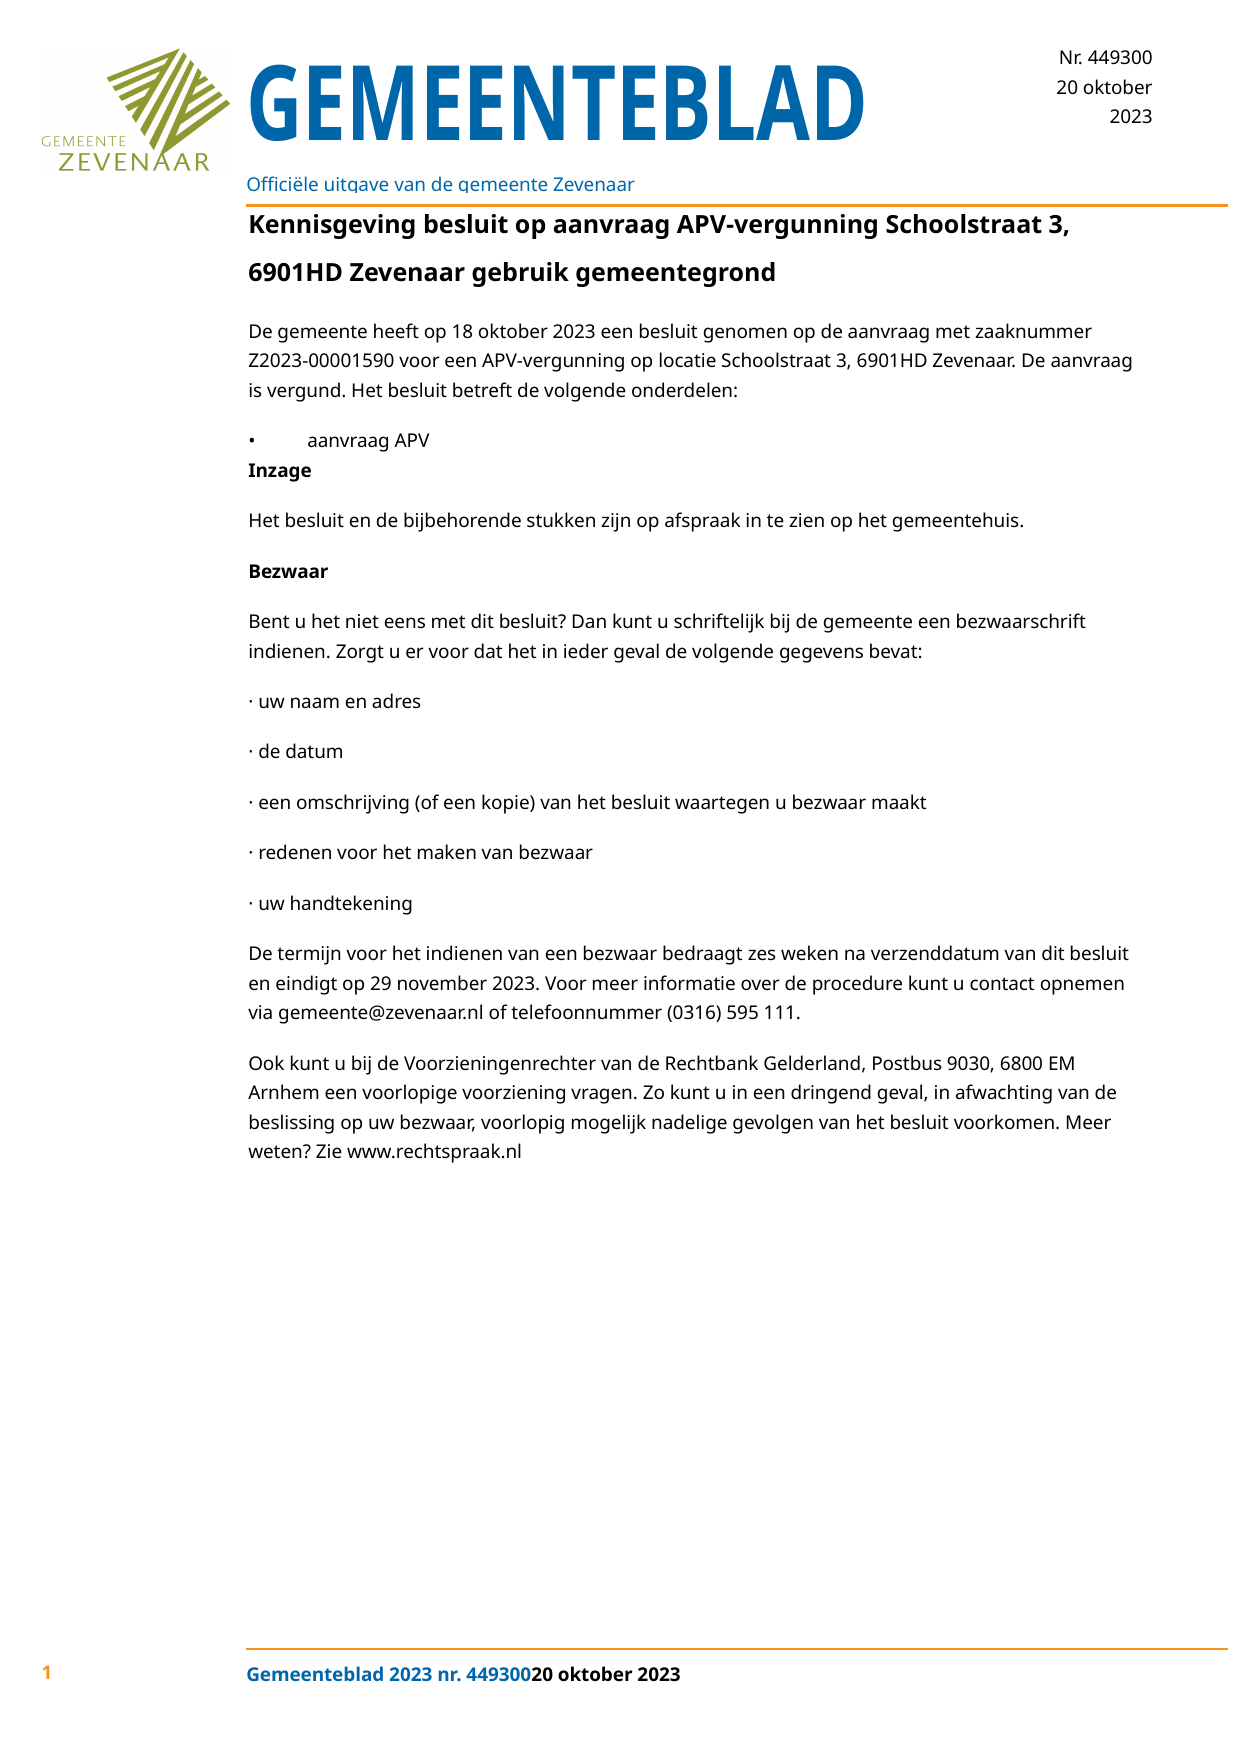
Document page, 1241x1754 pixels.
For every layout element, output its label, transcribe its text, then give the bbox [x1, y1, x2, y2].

text Bent u het niet eens met dit besluit? Dan kunt u schriftelijk bij de gemeente een bezwaarschrift indienen. Zorgt u er voor dat het in ieder geval de volgende gegevens bevat: [248, 608, 1152, 664]
text · een omschrijving (of een kopie) van het besluit waartegen u bezwaar maakt [248, 789, 1152, 815]
text · uw naam en adres [248, 688, 1152, 714]
text Kennisgeving besluit op aanvraag APV-vergunning Schoolstraat 3, 6901HD Zevenaar gebruik gemeentegrond [248, 207, 1152, 288]
text De termijn voor het indienen van een bezwaar bedraagt zes weken na verzenddatum van dit besluit en eindigt op 29 november 2023. Voor meer informatie over de procedure kunt u contact opnemen via gemeente@zevenaar.nl of telefoonnummer (0316) 595 111. [248, 940, 1152, 1025]
text · uw handtekening [248, 890, 1152, 916]
text · de datum [248, 739, 1152, 764]
text Bezwaar [248, 558, 1152, 584]
list aanvraag APV [248, 427, 1152, 453]
text Inzage [248, 457, 1152, 483]
text Het besluit en de bijbehorende stukken zijn op afspraak in te zien op het gemeentehuis. [248, 507, 1152, 533]
picture [41, 47, 231, 172]
text Ook kunt u bij de Voorzieningenrechter van de Rechtbank Gelderland, Postbus 9030, 6800 EM Arnhem een voorlopige voorziening vragen. Zo kunt u in een dringend geval, in afwachting van de beslissing op uw bezwaar, voorlopig mogelijk nadelige gevolgen van het besluit voorkomen. Meer weten? Zie www.rechtspraak.nl [248, 1050, 1152, 1164]
text De gemeente heeft op 18 oktober 2023 een besluit genomen op de aanvraag met zaaknummer Z2023-00001590 voor een APV-vergunning op locatie Schoolstraat 3, 6901HD Zevenaar. De aanvraag is vergund. Het besluit betreft de volgende onderdelen: [248, 318, 1152, 403]
text · redenen voor het maken van bezwaar [248, 839, 1152, 865]
